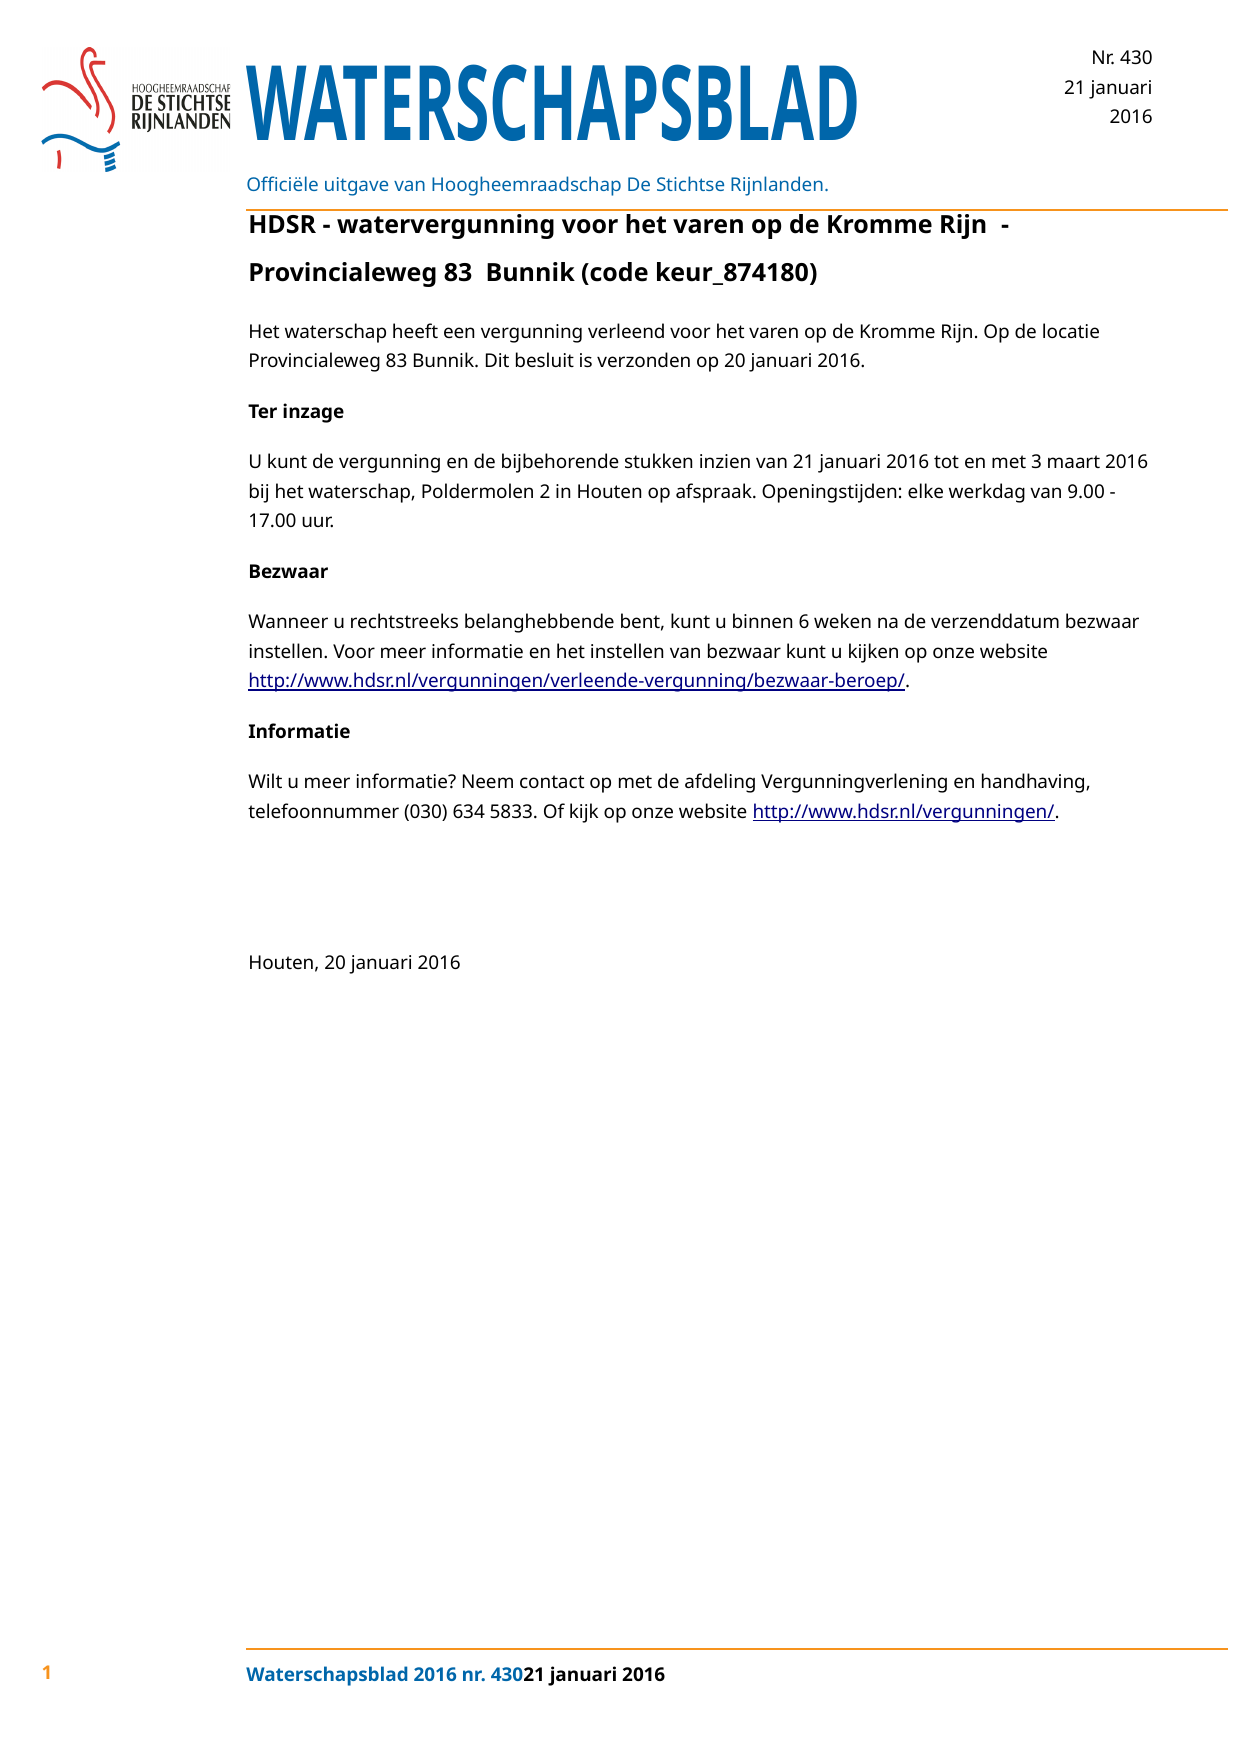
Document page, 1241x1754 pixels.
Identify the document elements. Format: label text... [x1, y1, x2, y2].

text HDSR - watervergunning voor het varen op de Kromme Rijn - Provincialeweg 83 Bunnik (code keur_874180) [248, 211, 1152, 288]
picture [41, 47, 231, 172]
text Wilt u meer informatie? Neem contact op met de afdeling Vergunningverlening en handhaving, telefoonnummer (030) 634 5833. Of kijk op onze website http://www.hdsr.nl/vergunningen/. [248, 768, 1152, 824]
text Bezwaar [248, 558, 1152, 584]
text Het waterschap heeft een vergunning verleend voor het varen op de Kromme Rijn. Op de locatie Provincialeweg 83 Bunnik. Dit besluit is verzonden op 20 januari 2016. [248, 318, 1152, 373]
text Ter inzage [248, 398, 1152, 424]
text Houten, 20 januari 2016 [248, 949, 1152, 975]
text U kunt de vergunning en de bijbehorende stukken inzien van 21 januari 2016 tot en met 3 maart 2016 bij het waterschap, Poldermolen 2 in Houten op afspraak. Openingstijden: elke werkdag van 9.00 - 17.00 uur. [248, 448, 1152, 533]
text Informatie [248, 718, 1152, 744]
text Wanneer u rechtstreeks belanghebbende bent, kunt u binnen 6 weken na de verzenddatum bezwaar instellen. Voor meer informatie en het instellen van bezwaar kunt u kijken op onze website http://www.hdsr.nl/vergunningen/verleende-vergunning/bezwaar-beroep/. [248, 608, 1152, 693]
